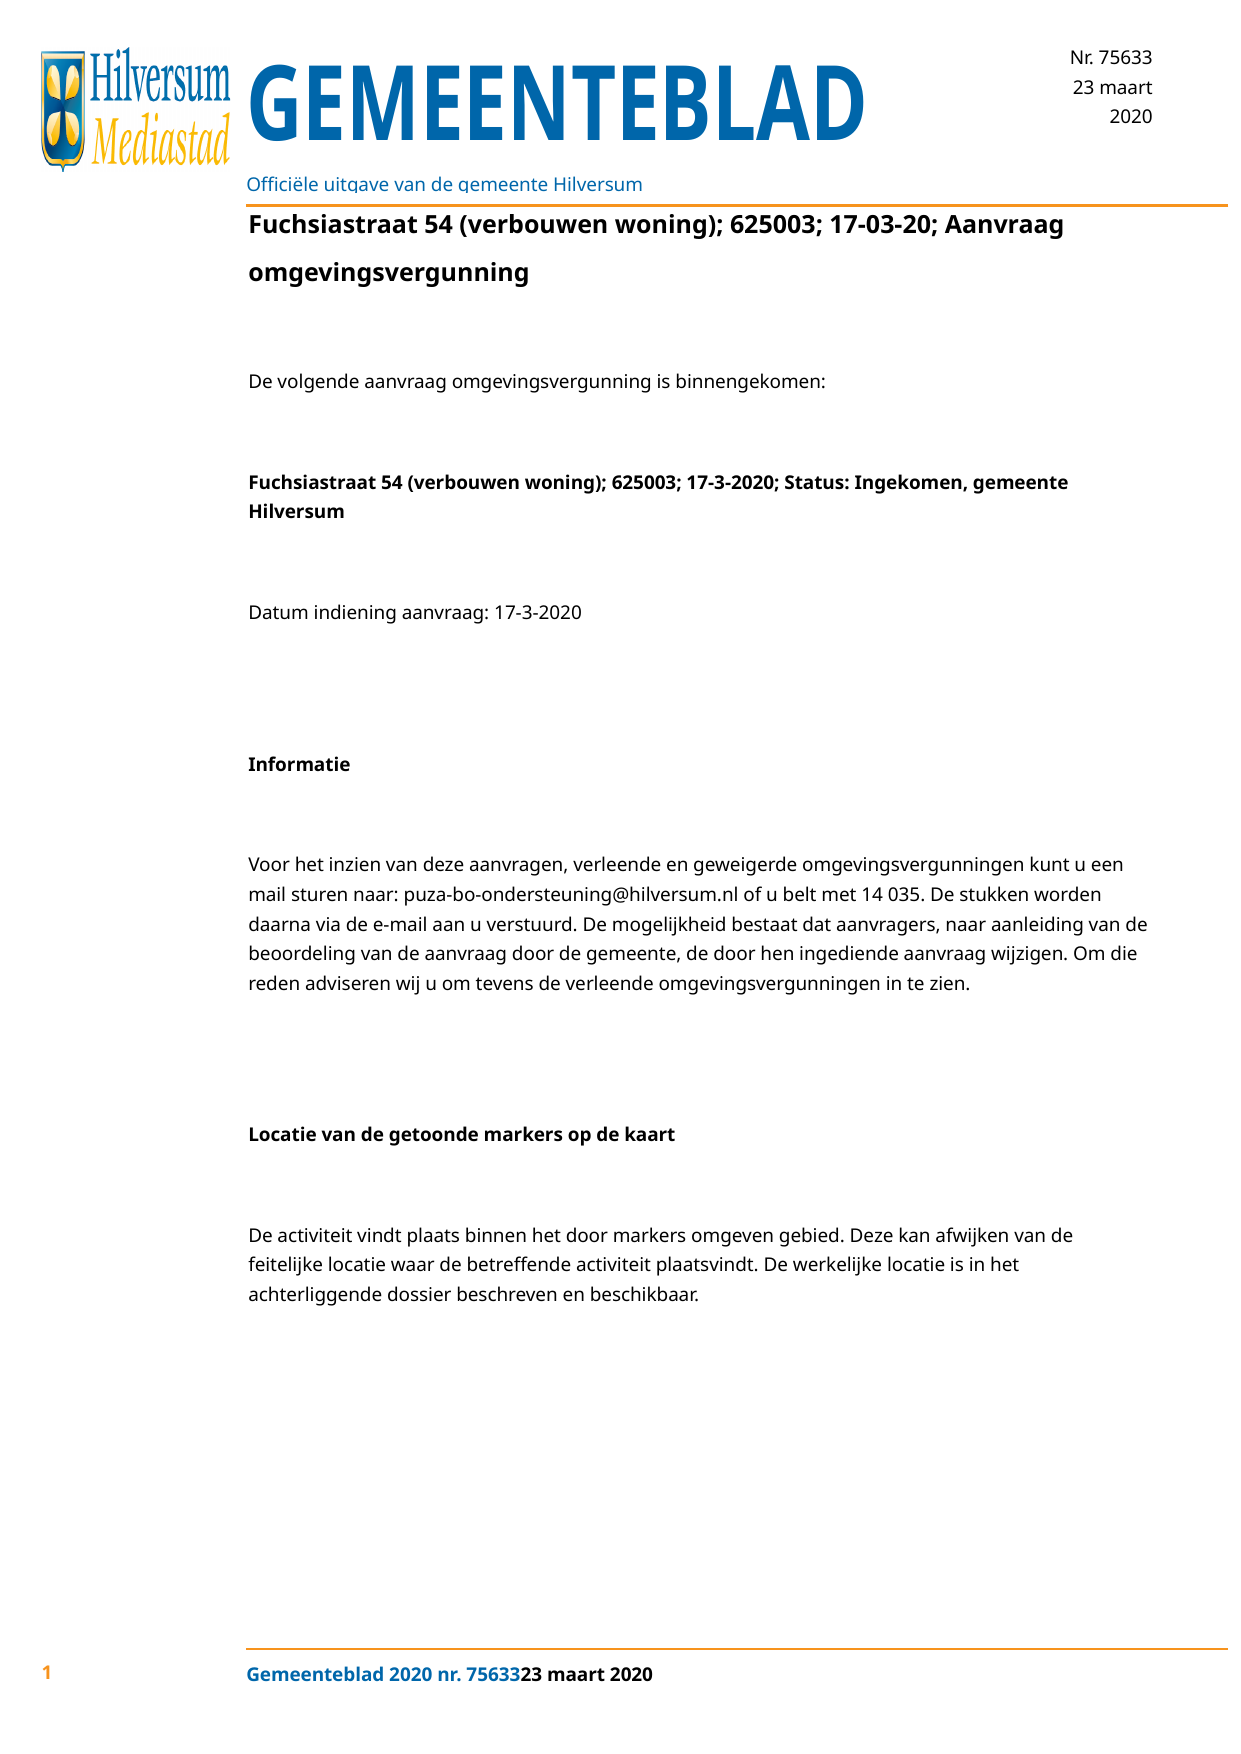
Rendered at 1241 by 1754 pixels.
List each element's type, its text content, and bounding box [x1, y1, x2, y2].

text De volgende aanvraag omgevingsvergunning is binnengekomen: [248, 368, 1152, 394]
text Fuchsiastraat 54 (verbouwen woning); 625003; 17-03-20; Aanvraag omgevingsvergunning [248, 207, 1152, 288]
text Informatie [248, 751, 1152, 777]
text Fuchsiastraat 54 (verbouwen woning); 625003; 17-3-2020; Status: Ingekomen, gemeente Hilversum [248, 469, 1152, 524]
text Datum indiening aanvraag: 17-3-2020 [248, 599, 1152, 625]
text De activiteit vindt plaats binnen het door markers omgeven gebied. Deze kan afwijken van de feitelijke locatie waar de betreffende activiteit plaatsvindt. De werkelijke locatie is in het achterliggende dossier beschreven en beschikbaar. [248, 1222, 1152, 1307]
text Locatie van de getoonde markers op de kaart [248, 1121, 1152, 1147]
text Voor het inzien van deze aanvragen, verleende en geweigerde omgevingsvergunningen kunt u een mail sturen naar: puza-bo-ondersteuning@hilversum.nl of u belt met 14 035. De stukken worden daarna via de e-mail aan u verstuurd. De mogelijkheid bestaat dat aanvragers, naar aanleiding van de beoordeling van de aanvraag door de gemeente, de door hen ingediende aanvraag wijzigen. Om die reden adviseren wij u om tevens de verleende omgevingsvergunningen in te zien. [248, 852, 1152, 996]
picture [41, 47, 231, 172]
